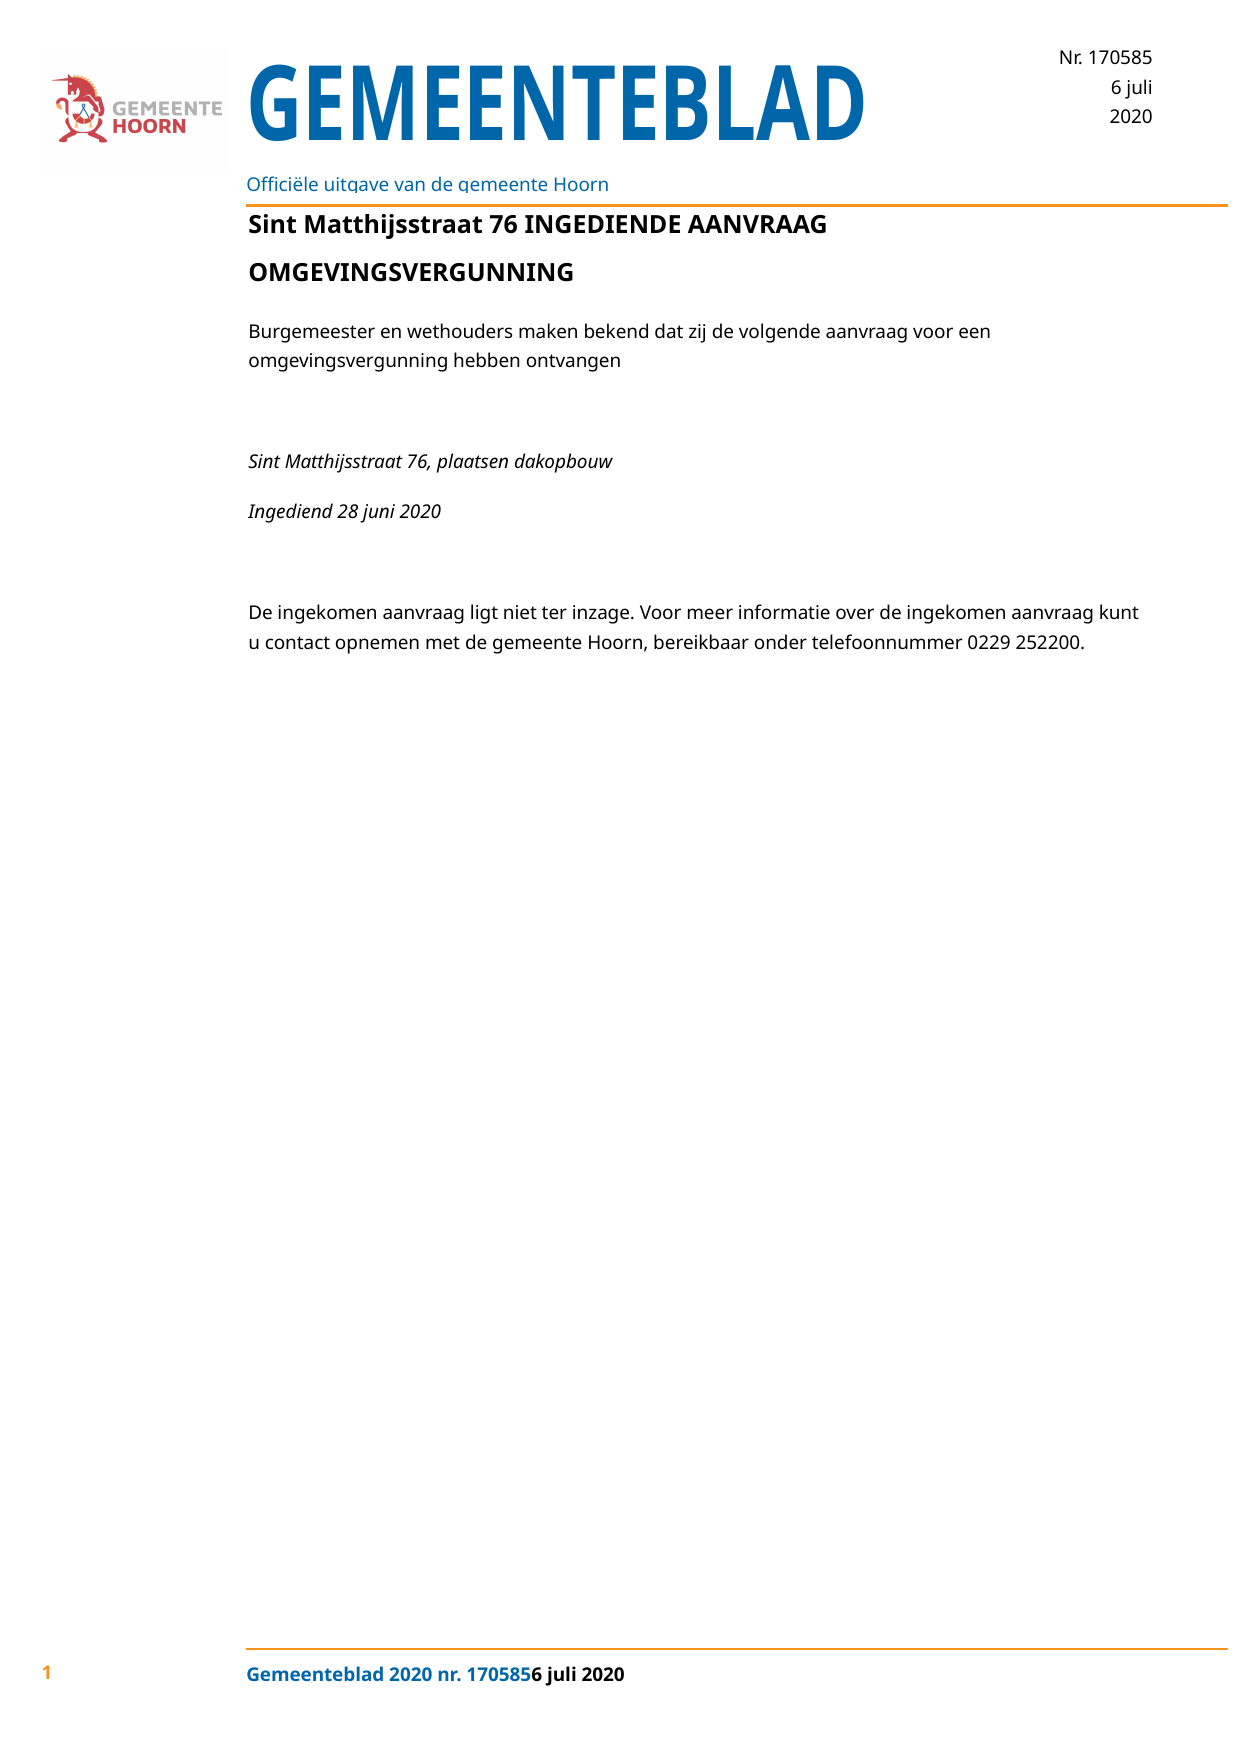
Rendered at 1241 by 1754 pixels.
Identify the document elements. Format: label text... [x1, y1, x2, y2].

text Ingediend 28 juni 2020 [248, 499, 1152, 524]
text Sint Matthijsstraat 76, plaatsen dakopbouw [248, 448, 1152, 474]
text De ingekomen aanvraag ligt niet ter inzage. Voor meer informatie over de ingekomen aanvraag kunt u contact opnemen met de gemeente Hoorn, bereikbaar onder telefoonnummer 0229 252200. [248, 599, 1152, 655]
text Sint Matthijsstraat 76 INGEDIENDE AANVRAAG OMGEVINGSVERGUNNING [248, 207, 1152, 288]
text Burgemeester en wethouders maken bekend dat zij de volgende aanvraag voor een omgevingsvergunning hebben ontvangen [248, 318, 1152, 373]
picture [41, 47, 231, 172]
